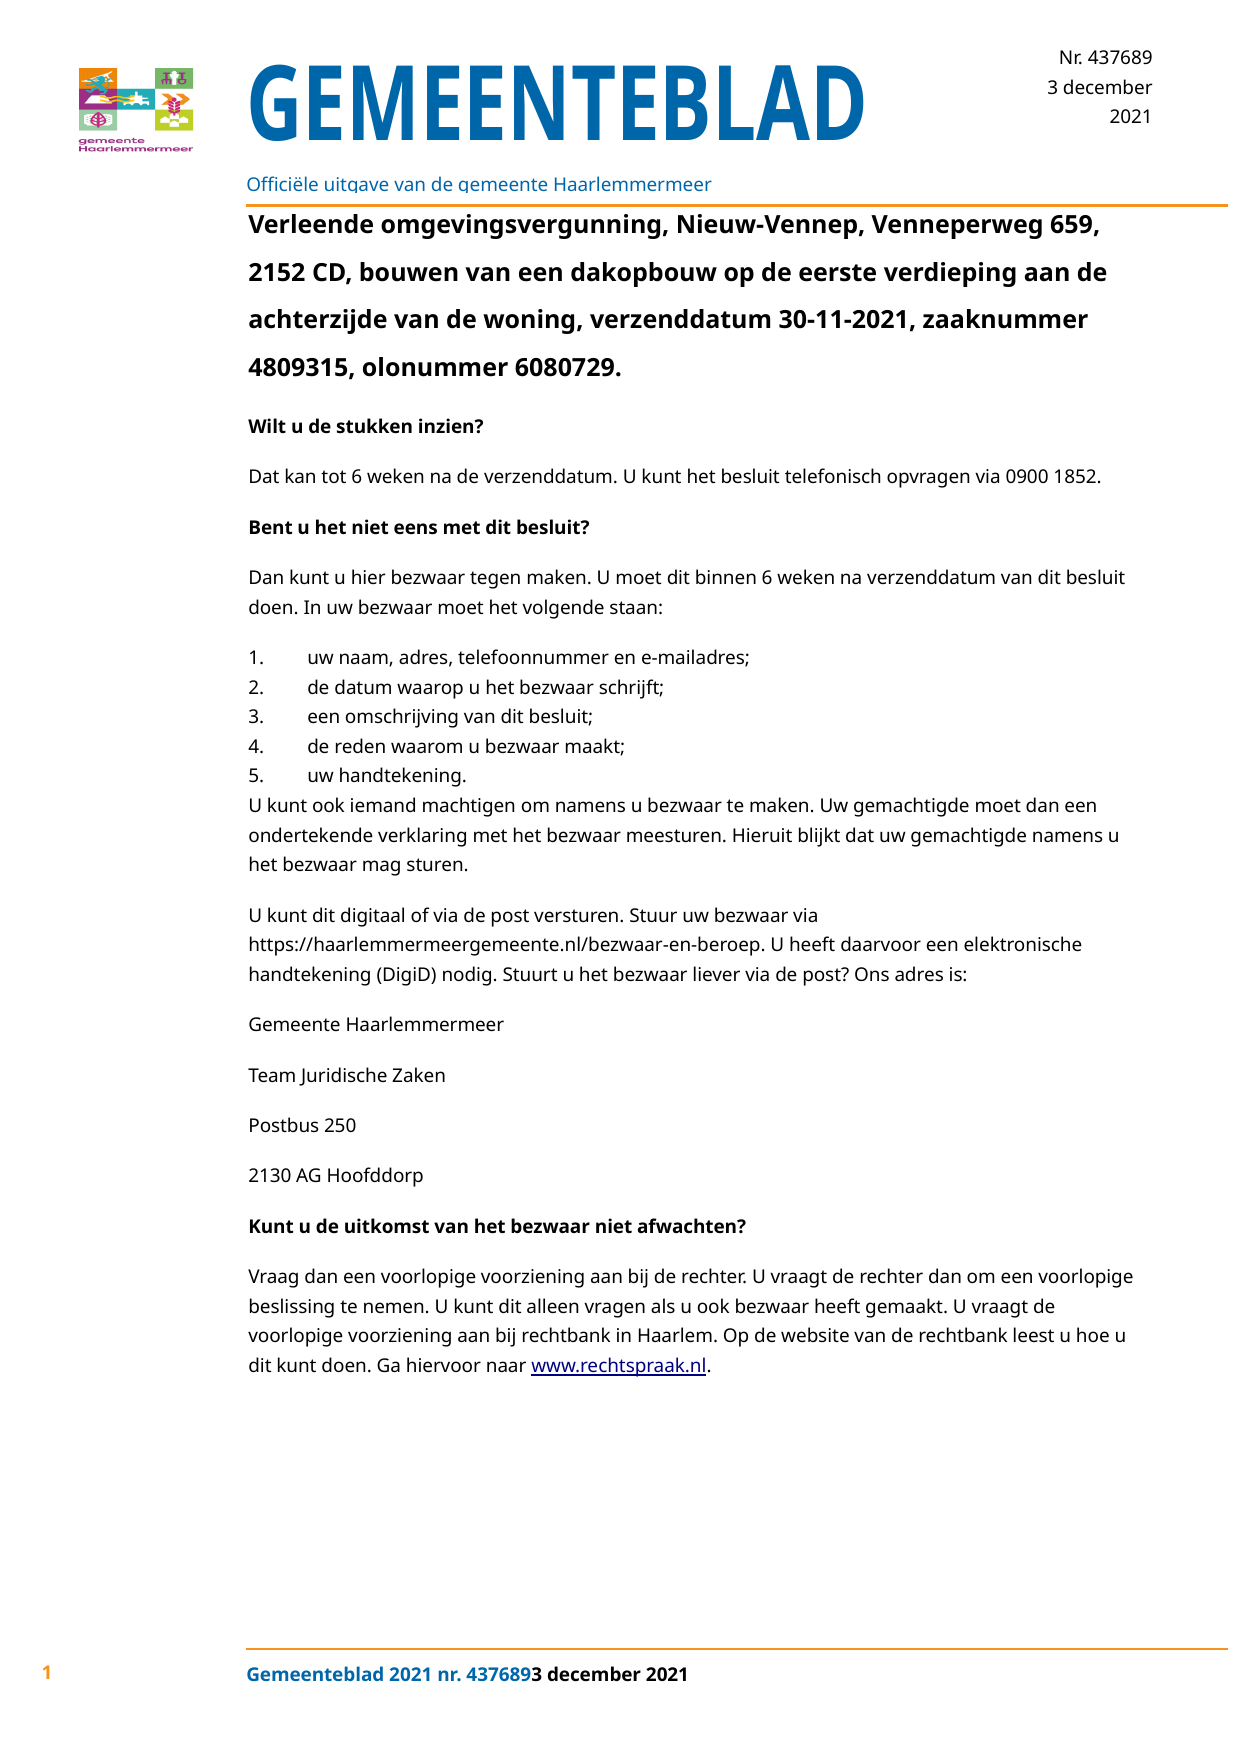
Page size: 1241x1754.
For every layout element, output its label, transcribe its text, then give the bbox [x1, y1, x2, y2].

text Postbus 250 [248, 1112, 1152, 1138]
text U kunt dit digitaal of via de post versturen. Stuur uw bezwaar via https://haarlemmermeergemeente.nl/bezwaar-en-beroep. U heeft daarvoor een elektronische handtekening (DigiD) nodig. Stuurt u het bezwaar liever via de post? Ons adres is: [248, 902, 1152, 987]
text Verleende omgevingsvergunning, Nieuw-Vennep, Venneperweg 659, 2152 CD, bouwen van een dakopbouw op de eerste verdieping aan de achterzijde van de woning, verzenddatum 30-11-2021, zaaknummer 4809315, olonummer 6080729. [248, 207, 1152, 384]
list een omschrijving van dit besluit; [248, 703, 1152, 729]
text Team Juridische Zaken [248, 1062, 1152, 1088]
text Dan kunt u hier bezwaar tegen maken. U moet dit binnen 6 weken na verzenddatum van dit besluit doen. In uw bezwaar moet het volgende staan: [248, 564, 1152, 620]
text Gemeente Haarlemmermeer [248, 1011, 1152, 1037]
list uw handtekening. [248, 763, 1152, 788]
text Kunt u de uitkomst van het bezwaar niet afwachten? [248, 1213, 1152, 1239]
text U kunt ook iemand machtigen om namens u bezwaar te maken. Uw gemachtigde moet dan een ondertekende verklaring met het bezwaar meesturen. Hieruit blijkt dat uw gemachtigde namens u het bezwaar mag sturen. [248, 792, 1152, 877]
text Dat kan tot 6 weken na de verzenddatum. U kunt het besluit telefonisch opvragen via 0900 1852. [248, 463, 1152, 489]
text Wilt u de stukken inzien? [248, 413, 1152, 439]
text Vraag dan een voorlopige voorziening aan bij de rechter. U vraagt de rechter dan om een voorlopige beslissing te nemen. U kunt dit alleen vragen als u ook bezwaar heeft gemaakt. U vraagt de voorlopige voorziening aan bij rechtbank in Haarlem. Op de website van de rechtbank leest u hoe u dit kunt doen. Ga hiervoor naar www.rechtspraak.nl. [248, 1263, 1152, 1378]
list uw naam, adres, telefoonnummer en e-mailadres; [248, 644, 1152, 670]
list de datum waarop u het bezwaar schrijft; [248, 674, 1152, 700]
text 2130 AG Hoofddorp [248, 1163, 1152, 1188]
picture [41, 47, 231, 172]
text Bent u het niet eens met dit besluit? [248, 514, 1152, 540]
list de reden waarom u bezwaar maakt; [248, 733, 1152, 759]
